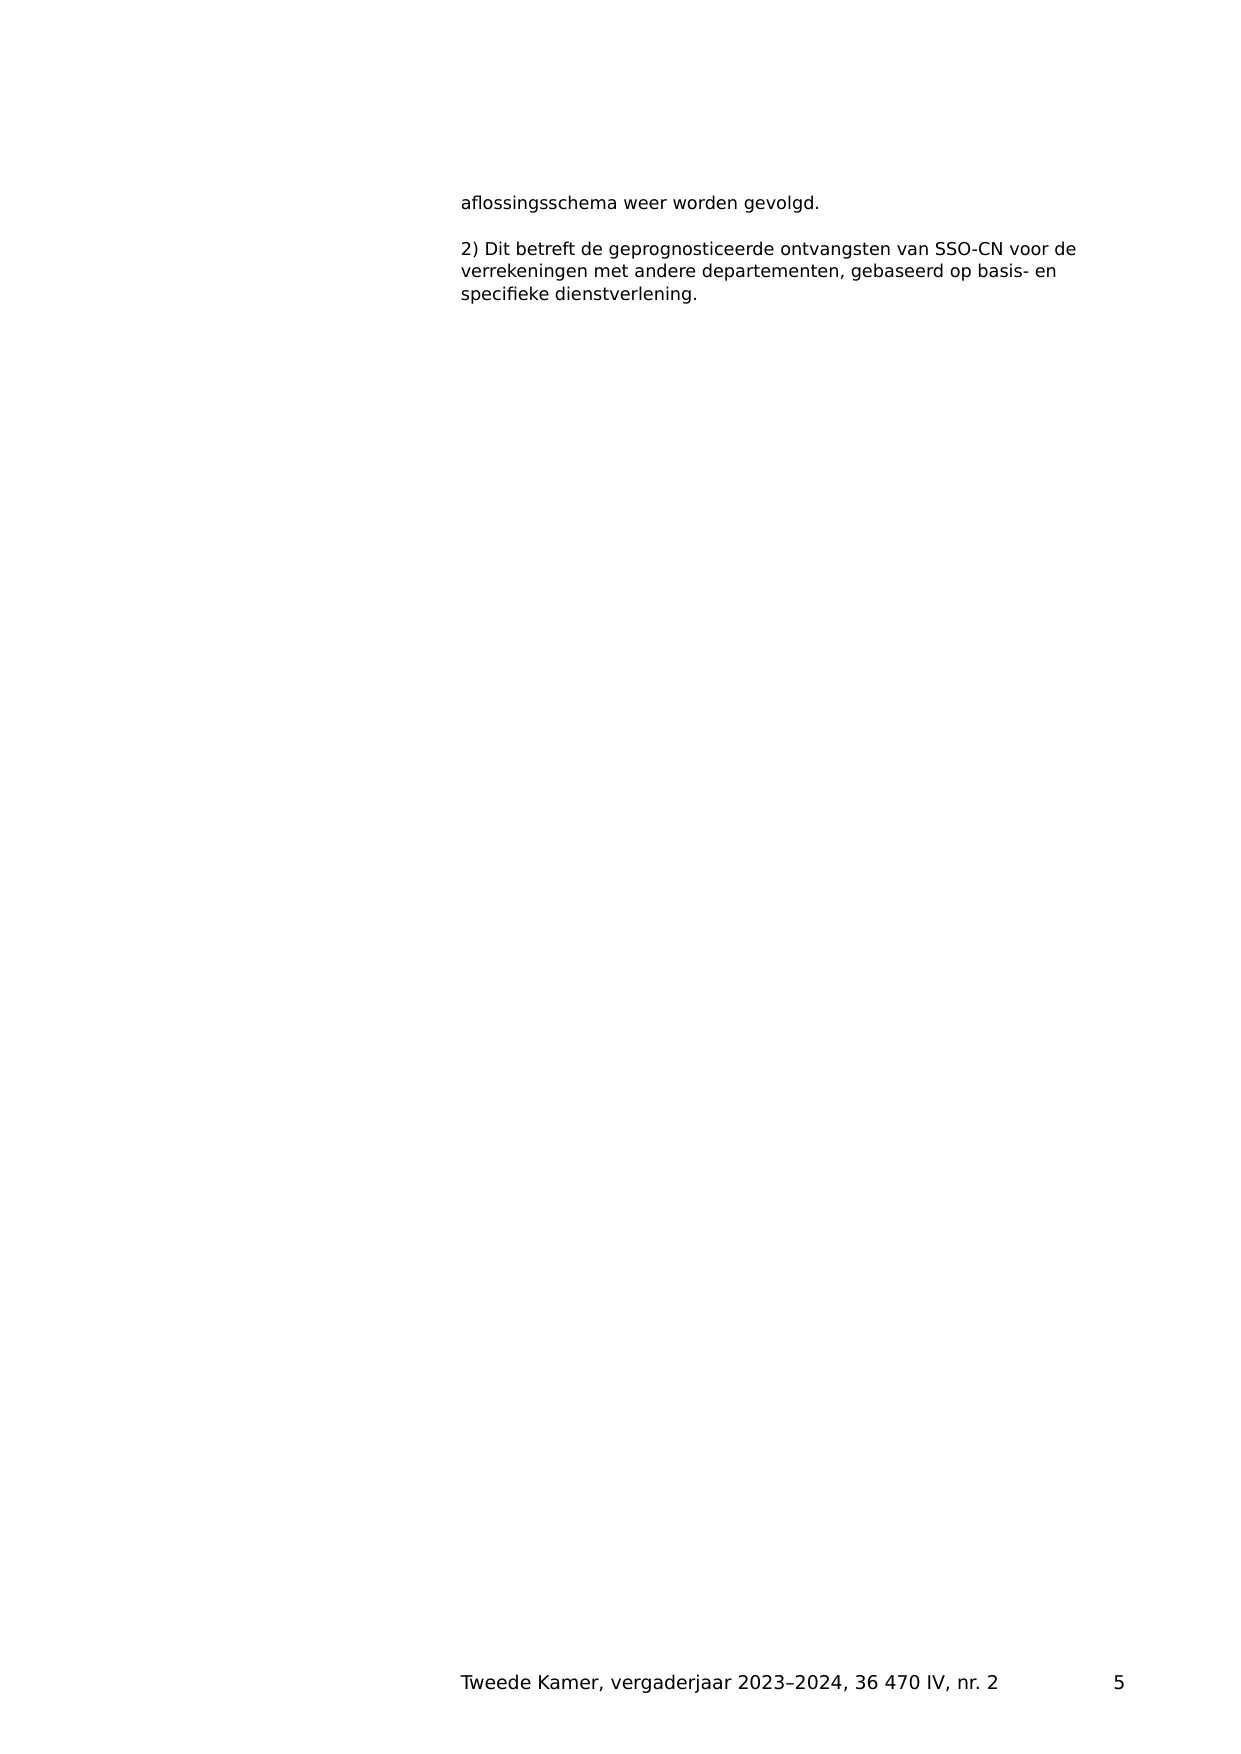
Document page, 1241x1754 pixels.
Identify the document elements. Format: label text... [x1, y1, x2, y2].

text aflossingsschema weer worden gevolgd. [461, 191, 1125, 214]
text 2) Dit betreft de geprognosticeerde ontvangsten van SSO-CN voor de verrekeningen met andere departementen, gebaseerd op basis- en specifieke dienstverlening. [461, 237, 1125, 305]
